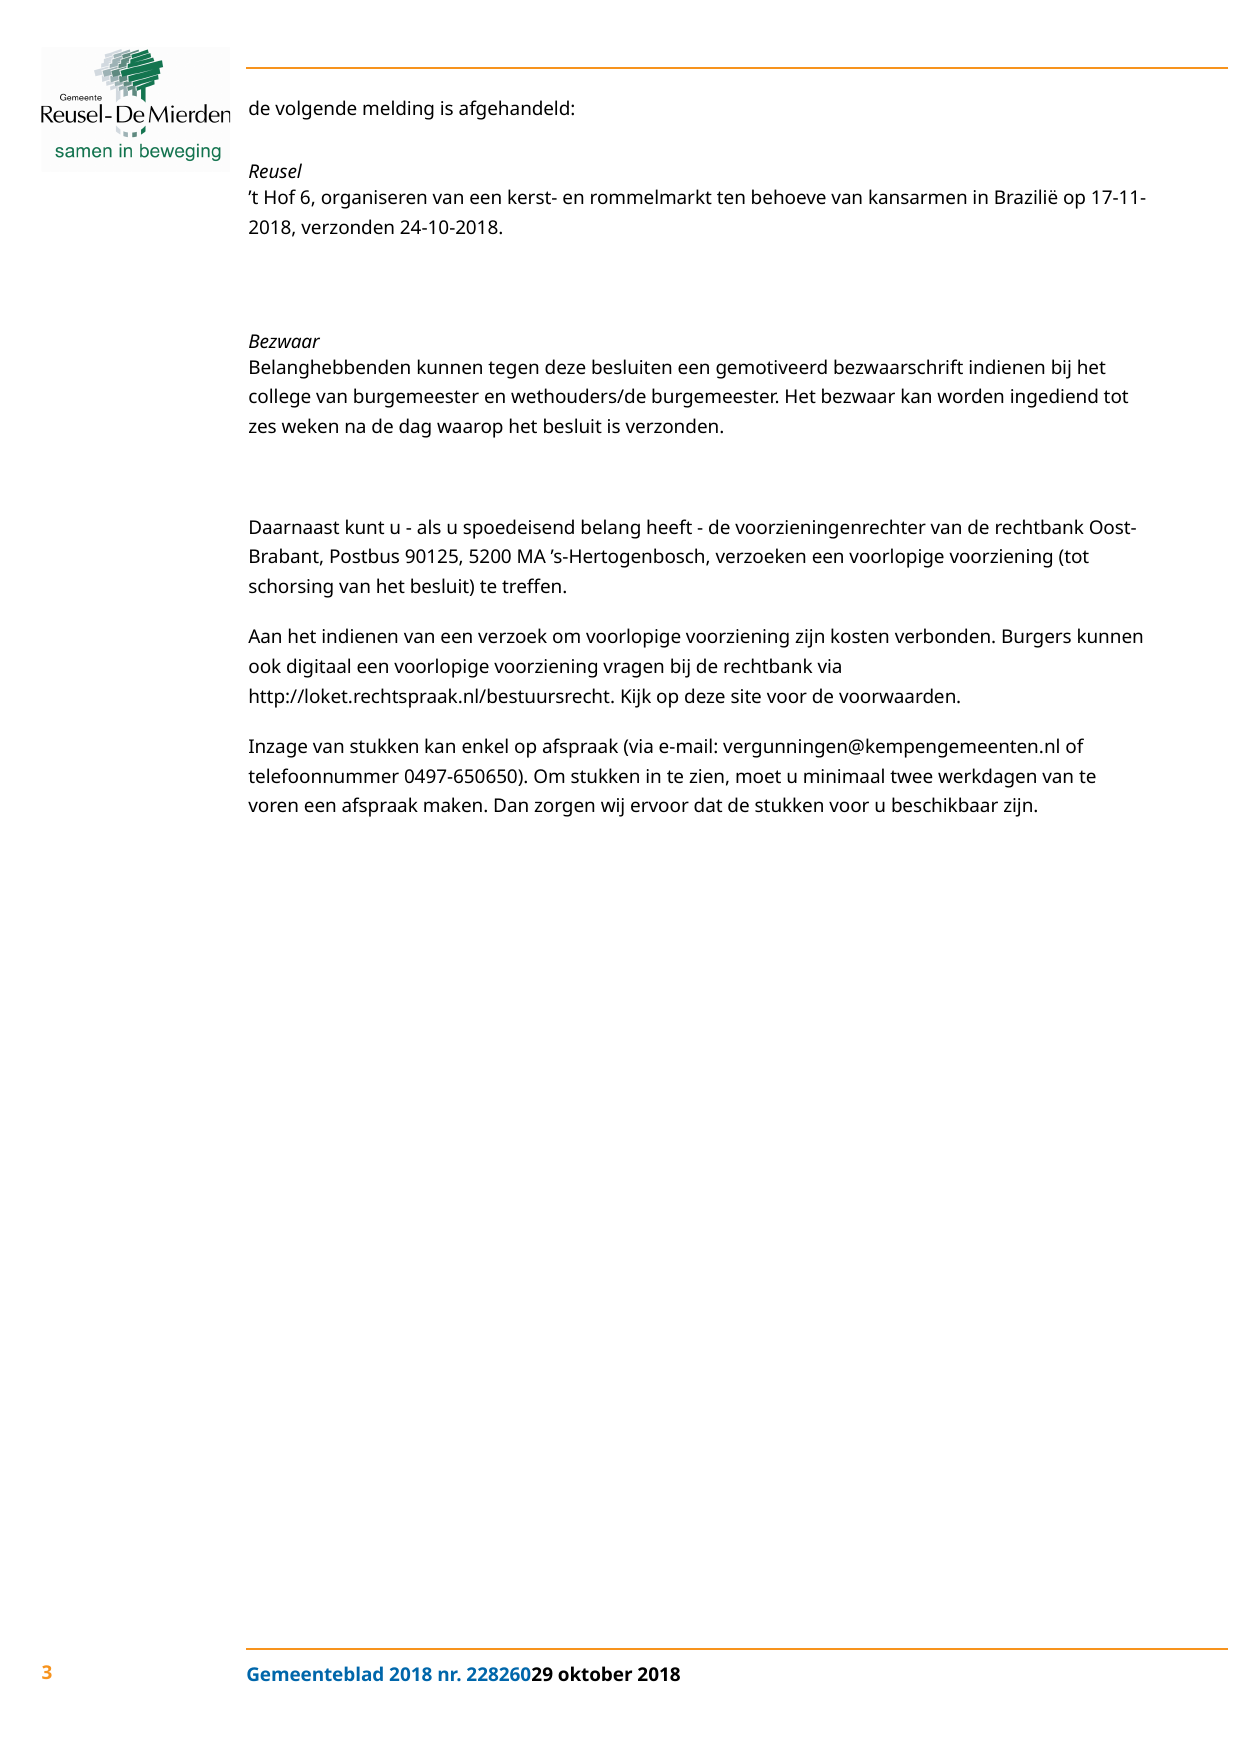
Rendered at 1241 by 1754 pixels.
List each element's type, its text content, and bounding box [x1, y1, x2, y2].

text Inzage van stukken kan enkel op afspraak (via e-mail: vergunningen@kempengemeenten.nl of telefoonnummer 0497-650650). Om stukken in te zien, moet u minimaal twee werkdagen van te voren een afspraak maken. Dan zorgen wij ervoor dat de stukken voor u beschikbaar zijn. [248, 733, 1152, 818]
text ’t Hof 6, organiseren van een kerst- en rommelmarkt ten behoeve van kansarmen in Brazilië op 17-11-2018, verzonden 24-10-2018. [248, 184, 1152, 240]
text Bezwaar [248, 328, 1152, 354]
text Belanghebbenden kunnen tegen deze besluiten een gemotiveerd bezwaarschrift indienen bij het college van burgemeester en wethouders/de burgemeester. Het bezwaar kan worden ingediend tot zes weken na de dag waarop het besluit is verzonden. [248, 354, 1152, 439]
text Reusel [248, 159, 1152, 184]
text de volgende melding is afgehandeld: [248, 95, 1152, 121]
text Daarnaast kunt u - als u spoedeisend belang heeft - de voorzieningenrechter van de rechtbank Oost-Brabant, Postbus 90125, 5200 MA ’s-Hertogenbosch, verzoeken een voorlopige voorziening (tot schorsing van het besluit) te treffen. [248, 514, 1152, 599]
picture [41, 47, 231, 172]
text Aan het indienen van een verzoek om voorlopige voorziening zijn kosten verbonden. Burgers kunnen ook digitaal een voorlopige voorziening vragen bij de rechtbank via http://loket.rechtspraak.nl/bestuursrecht. Kijk op deze site voor de voorwaarden. [248, 624, 1152, 709]
